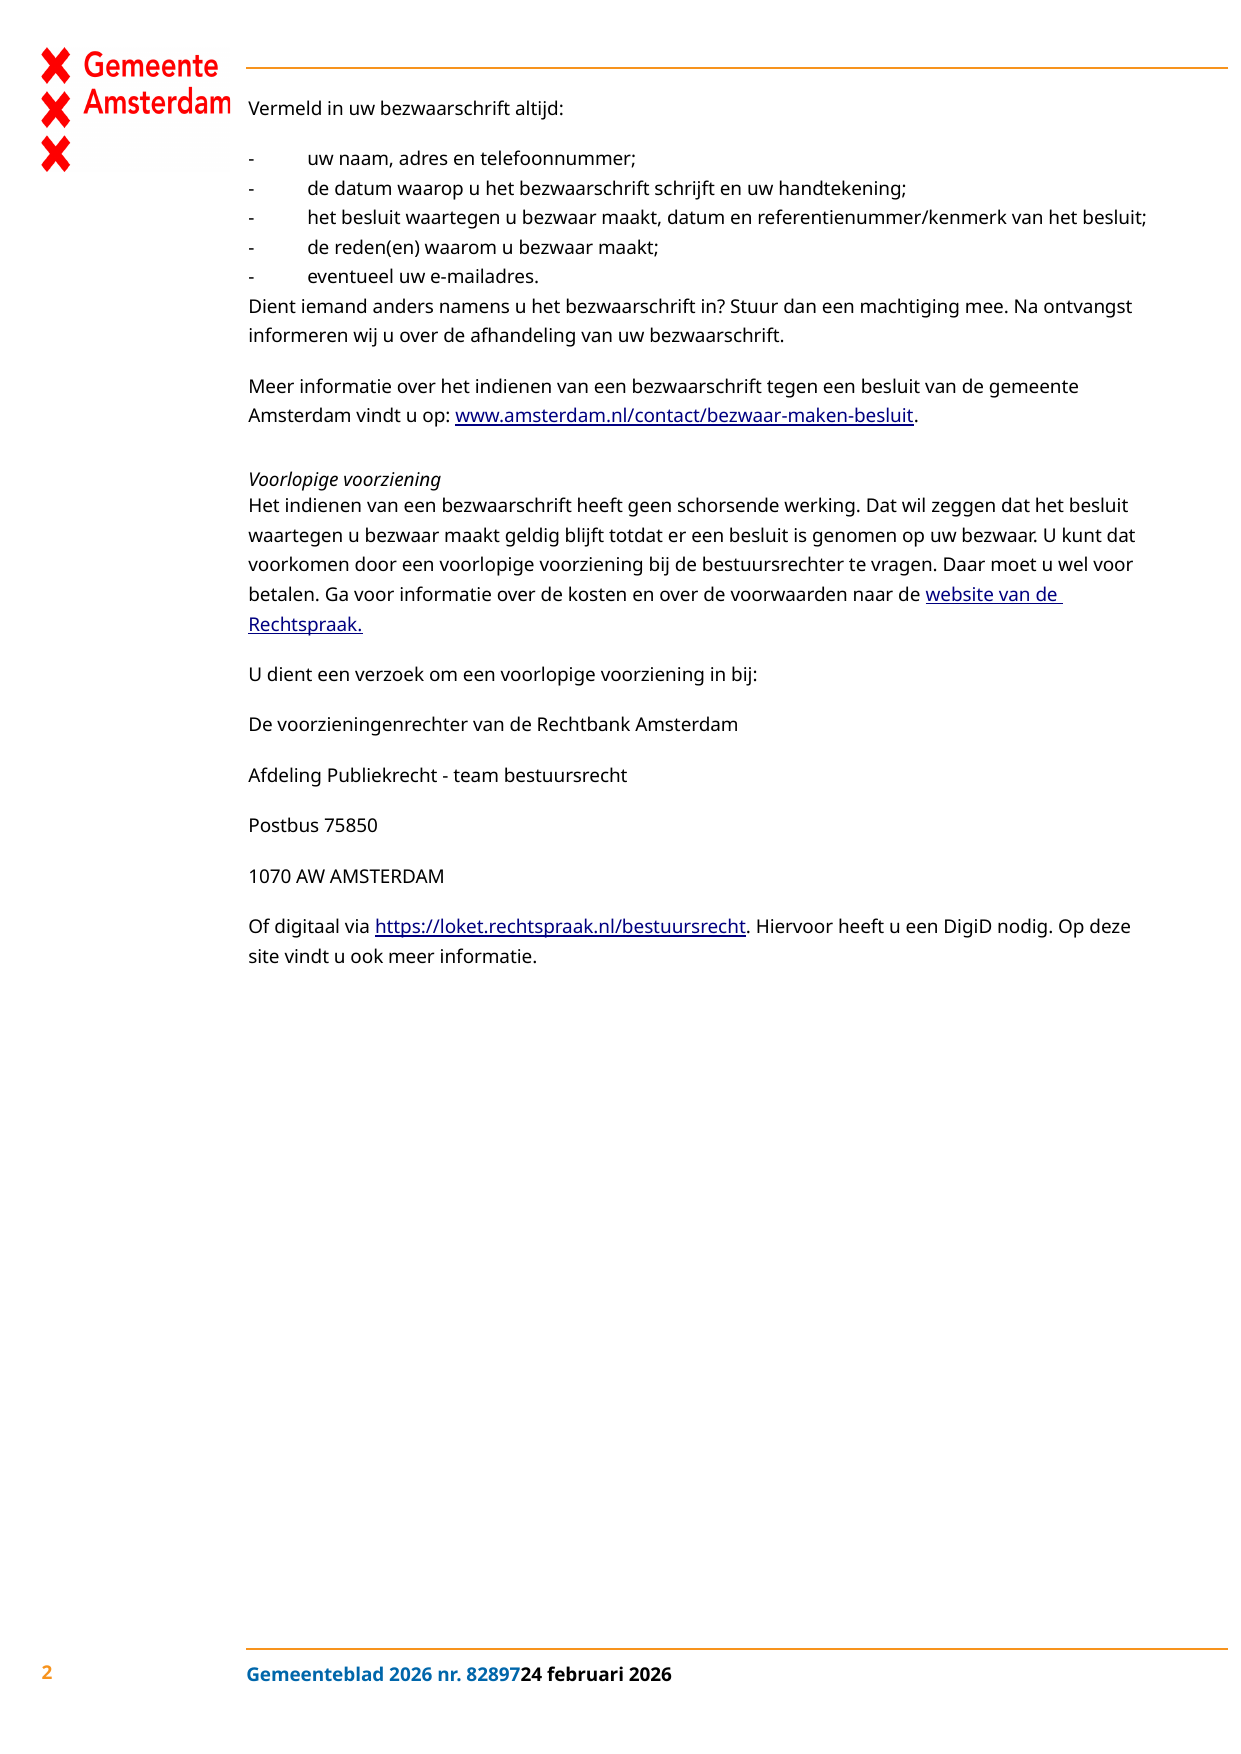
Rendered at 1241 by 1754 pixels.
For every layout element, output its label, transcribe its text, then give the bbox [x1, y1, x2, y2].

text 1070 AW AMSTERDAM [248, 863, 1152, 888]
list eventueel uw e-mailadres. [248, 263, 1152, 289]
text De voorzieningenrechter van de Rechtbank Amsterdam [248, 712, 1152, 737]
list het besluit waartegen u bezwaar maakt, datum en referentienummer/kenmerk van het besluit; [248, 204, 1152, 230]
list de reden(en) waarom u bezwaar maakt; [248, 234, 1152, 260]
list de datum waarop u het bezwaarschrift schrijft en uw handtekening; [248, 175, 1152, 201]
picture [41, 47, 231, 172]
text Of digitaal via https://loket.rechtspraak.nl/bestuursrecht. Hiervoor heeft u een DigiD nodig. Op deze site vindt u ook meer informatie. [248, 913, 1152, 968]
text Het indienen van een bezwaarschrift heeft geen schorsende werking. Dat wil zeggen dat het besluit waartegen u bezwaar maakt geldig blijft totdat er een besluit is genomen op uw bezwaar. U kunt dat voorkomen door een voorlopige voorziening bij de bestuursrechter te vragen. Daar moet u wel voor betalen. Ga voor informatie over de kosten en over de voorwaarden naar de website van de Rechtspraak. [248, 492, 1152, 636]
text U dient een verzoek om een voorlopige voorziening in bij: [248, 661, 1152, 687]
text Meer informatie over het indienen van een bezwaarschrift tegen een besluit van de gemeente Amsterdam vindt u op: www.amsterdam.nl/contact/bezwaar-maken-besluit. [248, 373, 1152, 428]
text Postbus 75850 [248, 812, 1152, 838]
text Afdeling Publiekrecht - team bestuursrecht [248, 762, 1152, 788]
text Dient iemand anders namens u het bezwaarschrift in? Stuur dan een machtiging mee. Na ontvangst informeren wij u over de afhandeling van uw bezwaarschrift. [248, 293, 1152, 348]
text Voorlopige voorziening [248, 467, 1152, 492]
list uw naam, adres en telefoonnummer; [248, 145, 1152, 171]
text Vermeld in uw bezwaarschrift altijd: [248, 95, 1152, 121]
